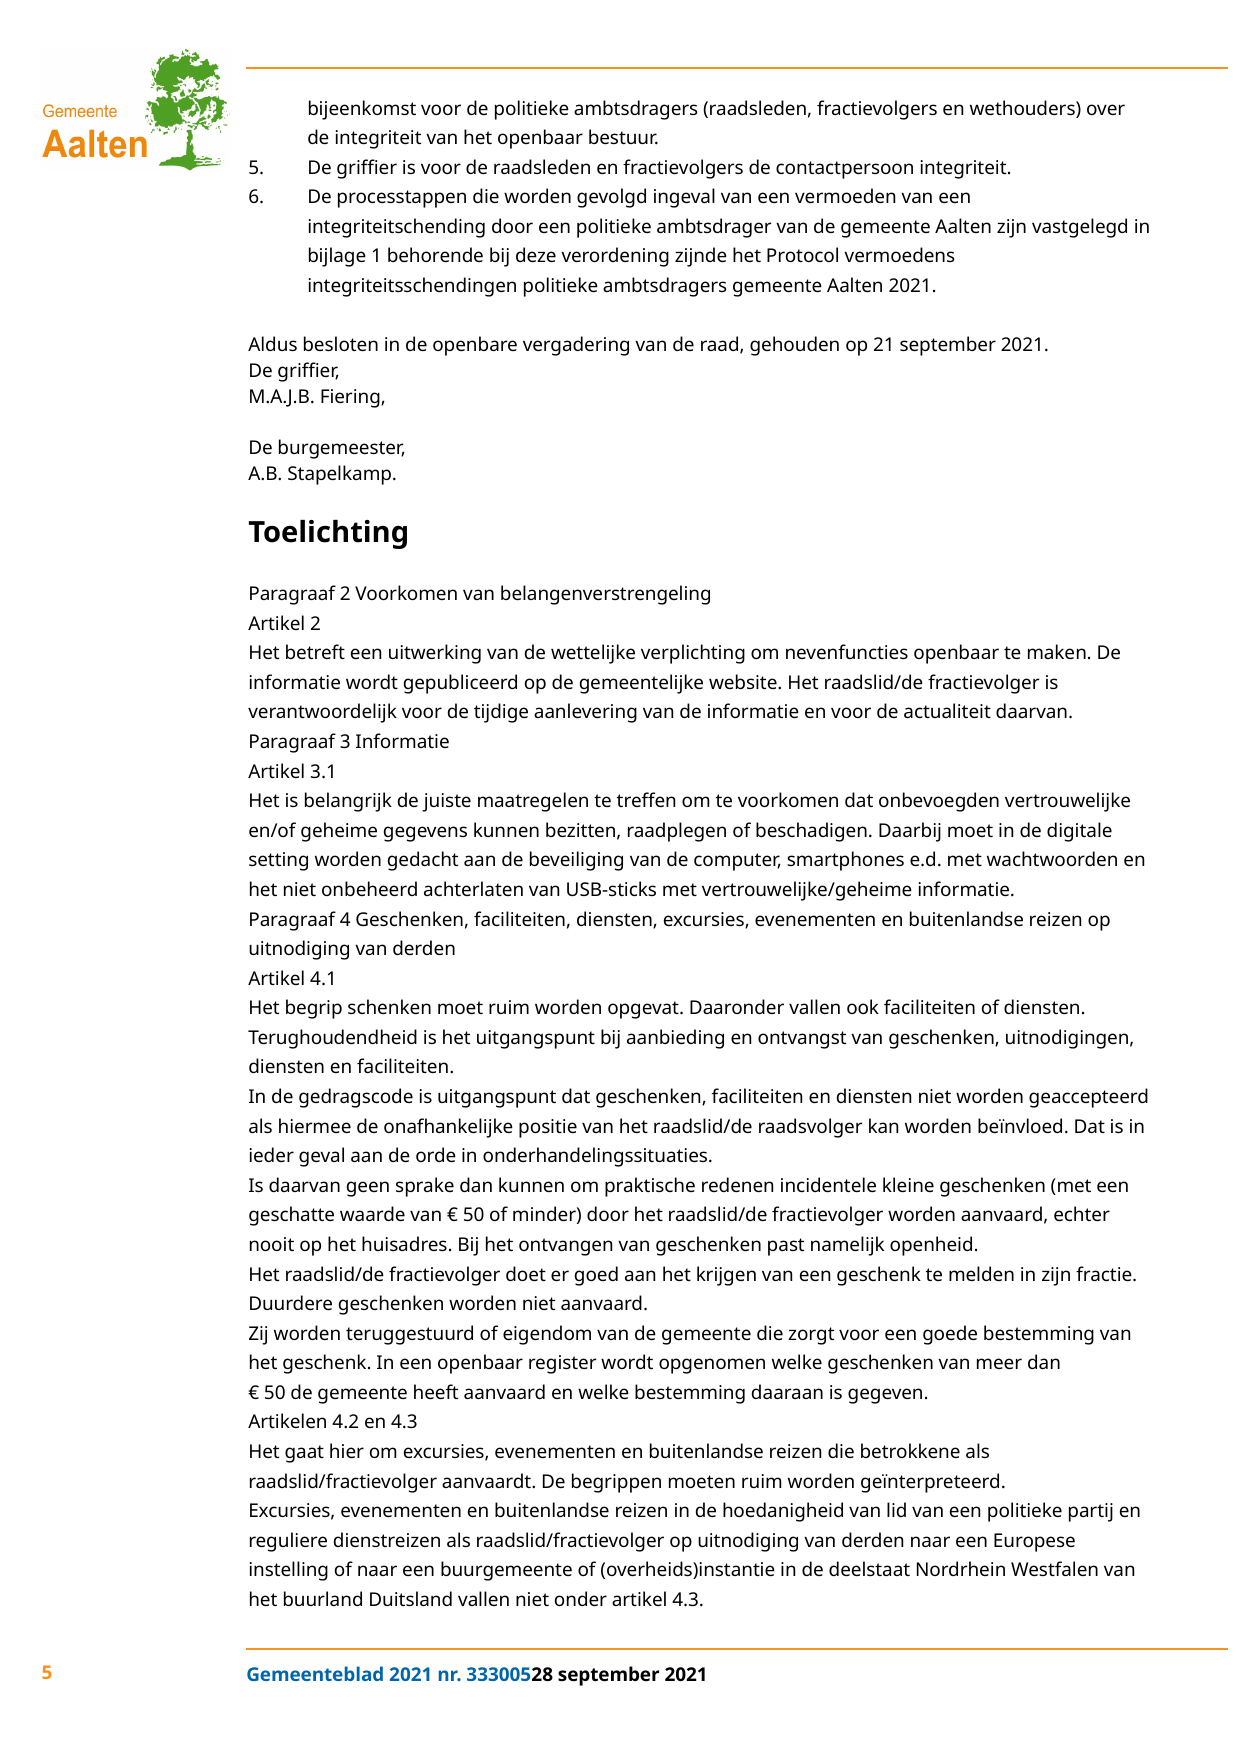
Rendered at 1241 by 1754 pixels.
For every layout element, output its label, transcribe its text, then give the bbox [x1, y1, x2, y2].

text De griffier, [248, 357, 1152, 383]
text Aldus besloten in de openbare vergadering van de raad, gehouden op 21 september 2021. [248, 331, 1152, 357]
text A.B. Stapelkamp. [248, 460, 1152, 486]
text Is daarvan geen sprake dan kunnen om praktische redenen incidentele kleine geschenken (met een [248, 1172, 1152, 1198]
text Artikelen 4.2 en 4.3 [248, 1409, 1152, 1434]
text Zij worden teruggestuurd of eigendom van de gemeente die zorgt voor een goede bestemming van het geschenk. In een openbaar register wordt opgenomen welke geschenken van meer dan [248, 1320, 1152, 1375]
text Artikel 3.1 [248, 758, 1152, 784]
text Artikel 4.1 [248, 965, 1152, 991]
text Het gaat hier om excursies, evenementen en buitenlandse reizen die betrokkene als raadslid/fractievolger aanvaardt. De begrippen moeten ruim worden geïnterpreteerd. [248, 1438, 1152, 1494]
text M.A.J.B. Fiering, [248, 383, 1152, 409]
list bijeenkomst voor de politieke ambtsdragers (raadsleden, fractievolgers en wethouders) over de integriteit van het openbaar bestuur. [248, 95, 1152, 150]
text € 50 de gemeente heeft aanvaard en welke bestemming daaraan is gegeven. [248, 1379, 1152, 1405]
text Het begrip schenken moet ruim worden opgevat. Daaronder vallen ook faciliteiten of diensten. Terughoudendheid is het uitgangspunt bij aanbieding en ontvangst van geschenken, uitnodigingen, diensten en faciliteiten. [248, 994, 1152, 1079]
text Het is belangrijk de juiste maatregelen te treffen om te voorkomen dat onbevoegden vertrouwelijke en/of geheime gegevens kunnen bezitten, raadplegen of beschadigen. Daarbij moet in de digitale setting worden gedacht aan de beveiliging van de computer, smartphones e.d. met wachtwoorden en het niet onbeheerd achterlaten van USB-sticks met vertrouwelijke/geheime informatie. [248, 787, 1152, 902]
list De griffier is voor de raadsleden en fractievolgers de contactpersoon integriteit. [248, 154, 1152, 180]
text geschatte waarde van € 50 of minder) door het raadslid/de fractievolger worden aanvaard, echter nooit op het huisadres. Bij het ontvangen van geschenken past namelijk openheid. [248, 1202, 1152, 1257]
text Paragraaf 4 Geschenken, faciliteiten, diensten, excursies, evenementen en buitenlandse reizen op uitnodiging van derden [248, 906, 1152, 961]
text Artikel 2 [248, 610, 1152, 636]
text Toelichting [248, 512, 1152, 551]
text De burgemeester, [248, 434, 1152, 460]
text Excursies, evenementen en buitenlandse reizen in de hoedanigheid van lid van een politieke partij en reguliere dienstreizen als raadslid/fractievolger op uitnodiging van derden naar een Europese instelling of naar een buurgemeente of (overheids)instantie in de deelstaat Nordrhein Westfalen van het buurland Duitsland vallen niet onder artikel 4.3. [248, 1497, 1152, 1612]
text Het betreft een uitwerking van de wettelijke verplichting om nevenfuncties openbaar te maken. De informatie wordt gepubliceerd op de gemeentelijke website. Het raadslid/de fractievolger is verantwoordelijk voor de tijdige aanlevering van de informatie en voor de actualiteit daarvan. [248, 639, 1152, 724]
text Paragraaf 2 Voorkomen van belangenverstrengeling [248, 580, 1152, 606]
text Paragraaf 3 Informatie [248, 728, 1152, 754]
text Het raadslid/de fractievolger doet er goed aan het krijgen van een geschenk te melden in zijn fractie. Duurdere geschenken worden niet aanvaard. [248, 1261, 1152, 1316]
picture [41, 47, 231, 172]
list De processtappen die worden gevolgd ingeval van een vermoeden van een integriteitschending door een politieke ambtsdrager van de gemeente Aalten zijn vastgelegd in bijlage 1 behorende bij deze verordening zijnde het Protocol vermoedens integriteitsschendingen politieke ambtsdragers gemeente Aalten 2021. [248, 183, 1152, 298]
text In de gedragscode is uitgangspunt dat geschenken, faciliteiten en diensten niet worden geaccepteerd als hiermee de onafhankelijke positie van het raadslid/de raadsvolger kan worden beïnvloed. Dat is in ieder geval aan de orde in onderhandelingssituaties. [248, 1083, 1152, 1168]
